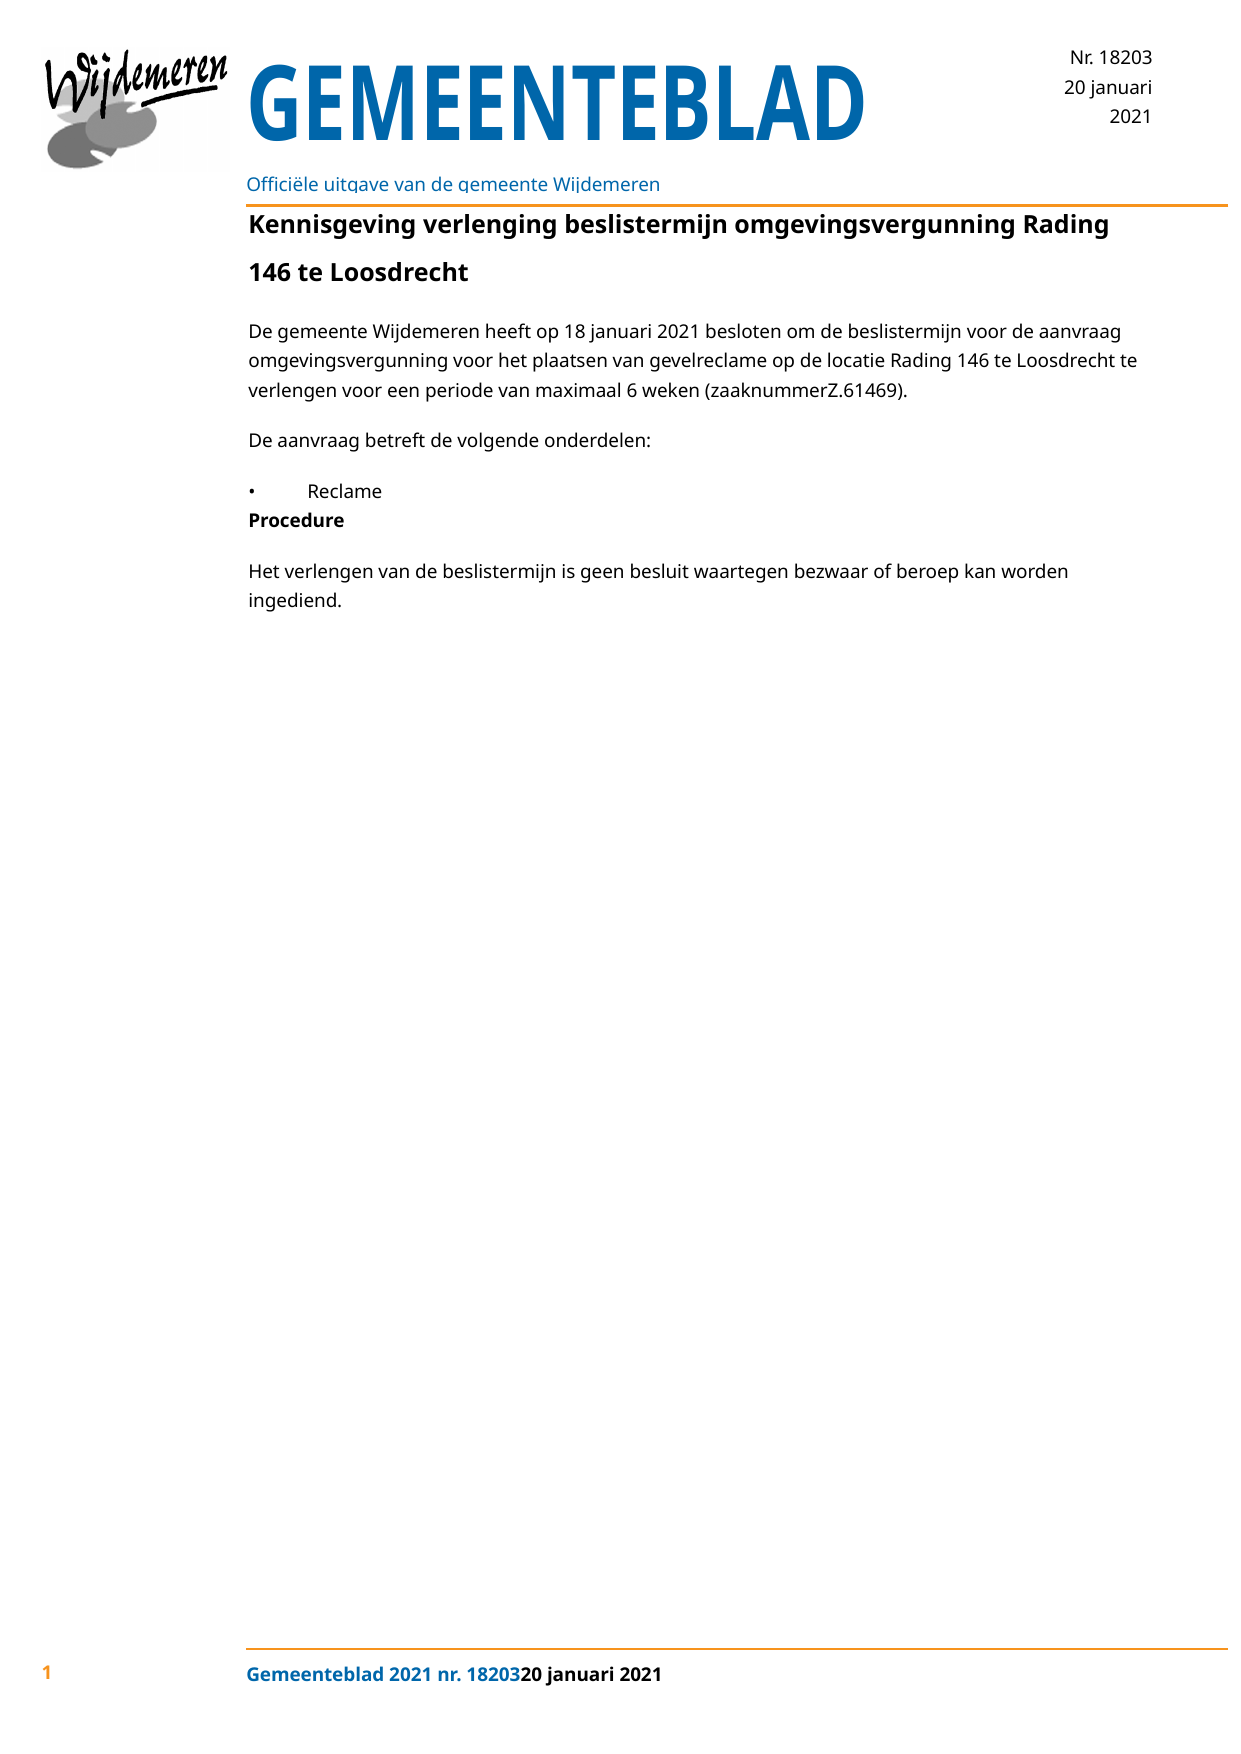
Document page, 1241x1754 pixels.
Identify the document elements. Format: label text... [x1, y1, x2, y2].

text Kennisgeving verlenging beslistermijn omgevingsvergunning Rading 146 te Loosdrecht [248, 207, 1152, 288]
text De gemeente Wijdemeren heeft op 18 januari 2021 besloten om de beslistermijn voor de aanvraag omgevingsvergunning voor het plaatsen van gevelreclame op de locatie Rading 146 te Loosdrecht te verlengen voor een periode van maximaal 6 weken (zaaknummerZ.61469). [248, 318, 1152, 403]
picture [41, 47, 231, 172]
text De aanvraag betreft de volgende onderdelen: [248, 427, 1152, 453]
list Reclame [248, 478, 1152, 504]
text Het verlengen van de beslistermijn is geen besluit waartegen bezwaar of beroep kan worden ingediend. [248, 558, 1152, 613]
text Procedure [248, 507, 1152, 533]
